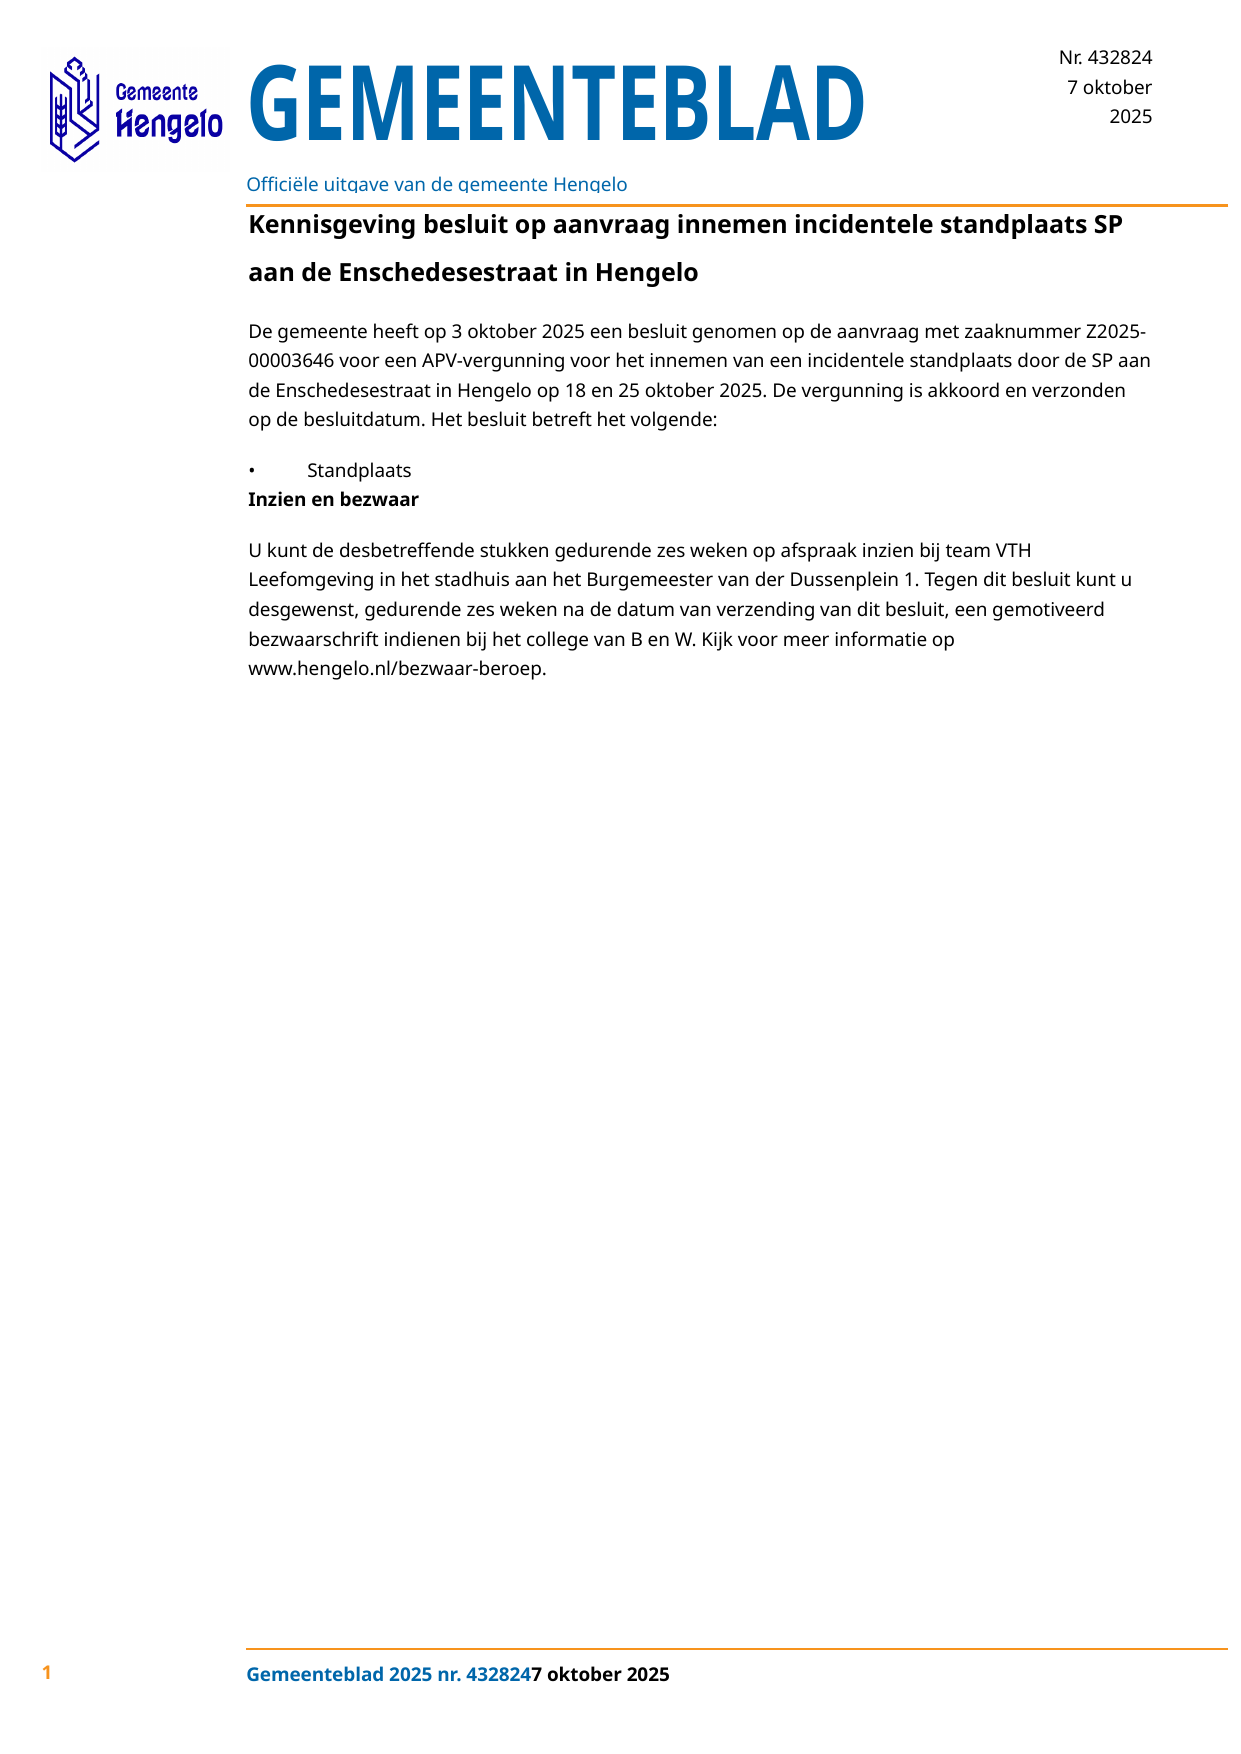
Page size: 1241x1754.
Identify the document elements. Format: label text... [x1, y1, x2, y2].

text Kennisgeving besluit op aanvraag innemen incidentele standplaats SP aan de Enschedesestraat in Hengelo [248, 207, 1152, 288]
text De gemeente heeft op 3 oktober 2025 een besluit genomen op de aanvraag met zaaknummer Z2025-00003646 voor een APV-vergunning voor het innemen van een incidentele standplaats door de SP aan de Enschedesestraat in Hengelo op 18 en 25 oktober 2025. De vergunning is akkoord en verzonden op de besluitdatum. Het besluit betreft het volgende: [248, 318, 1152, 432]
picture [41, 47, 231, 172]
list Standplaats [248, 457, 1152, 483]
text U kunt de desbetreffende stukken gedurende zes weken op afspraak inzien bij team VTH Leefomgeving in het stadhuis aan het Burgemeester van der Dussenplein 1. Tegen dit besluit kunt u desgewenst, gedurende zes weken na de datum van verzending van dit besluit, een gemotiveerd bezwaarschrift indienen bij het college van B en W. Kijk voor meer informatie op www.hengelo.nl/bezwaar-beroep. [248, 537, 1152, 681]
text Inzien en bezwaar [248, 487, 1152, 512]
